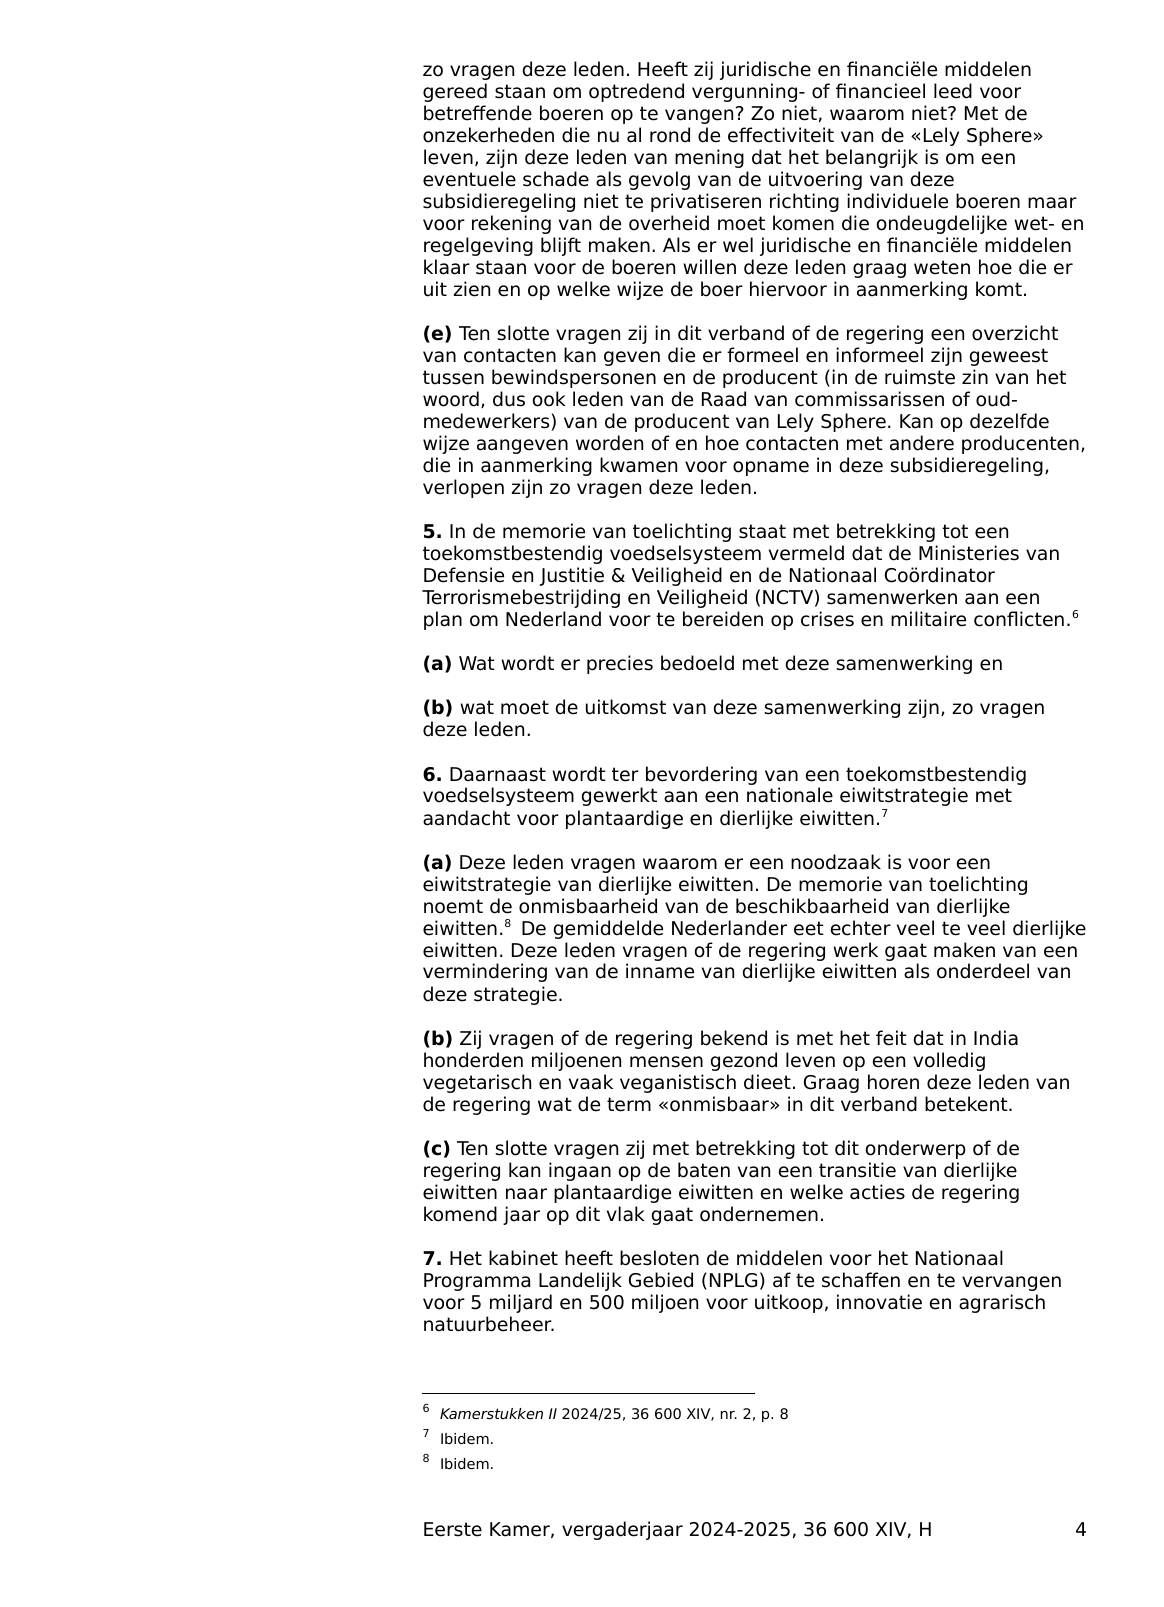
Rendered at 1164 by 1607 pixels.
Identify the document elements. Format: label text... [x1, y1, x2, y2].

text Kamerstukken II 2024/25, 36 600 XIV, nr. 2, p. 8 [422, 1402, 1087, 1424]
text (e) Ten slotte vragen zij in dit verband of de regering een overzicht van contacten kan geven die er formeel en informeel zijn geweest tussen bewindspersonen en de producent (in de ruimste zin van het woord, dus ook leden van de Raad van commissarissen of oud-medewerkers) van de producent van Lely Sphere. Kan op dezelfde wijze aangeven worden of en hoe contacten met andere producenten, die in aanmerking kwamen voor opname in deze subsidieregeling, verlopen zijn zo vragen deze leden. [422, 323, 1087, 499]
text Ibidem. [422, 1427, 1087, 1449]
text (a) Deze leden vragen waarom er een noodzaak is voor een eiwitstrategie van dierlijke eiwitten. De memorie van toelichting noemt de onmisbaarheid van de beschikbaarheid van dierlijke eiwitten. De gemiddelde Nederlander eet echter veel te veel dierlijke eiwitten. Deze leden vragen of de regering werk gaat maken van een vermindering van de inname van dierlijke eiwitten als onderdeel van deze strategie. [422, 852, 1087, 1005]
text (c) Ten slotte vragen zij met betrekking tot dit onderwerp of de regering kan ingaan op de baten van een transitie van dierlijke eiwitten naar plantaardige eiwitten en welke acties de regering komend jaar op dit vlak gaat ondernemen. [422, 1138, 1087, 1226]
text zo vragen deze leden. Heeft zij juridische en financiële middelen gereed staan om optredend vergunning- of financieel leed voor betreffende boeren op te vangen? Zo niet, waarom niet? Met de onzekerheden die nu al rond de effectiviteit van de «Lely Sphere» leven, zijn deze leden van mening dat het belangrijk is om een eventuele schade als gevolg van de uitvoering van deze subsidieregeling niet te privatiseren richting individuele boeren maar voor rekening van de overheid moet komen die ondeugdelijke wet- en regelgeving blijft maken. Als er wel juridische en financiële middelen klaar staan voor de boeren willen deze leden graag weten hoe die er uit zien en op welke wijze de boer hiervoor in aanmerking komt. [422, 59, 1087, 301]
text (a) Wat wordt er precies bedoeld met deze samenwerking en [422, 653, 1087, 675]
text (b) wat moet de uitkomst van deze samenwerking zijn, zo vragen deze leden. [422, 697, 1087, 741]
text Ibidem. [422, 1452, 1087, 1474]
text (b) Zij vragen of de regering bekend is met het feit dat in India honderden miljoenen mensen gezond leven op een volledig vegetarisch en vaak veganistisch dieet. Graag horen deze leden van de regering wat de term «onmisbaar» in dit verband betekent. [422, 1028, 1087, 1116]
text 7. Het kabinet heeft besloten de middelen voor het Nationaal Programma Landelijk Gebied (NPLG) af te schaffen en te vervangen voor 5 miljard en 500 miljoen voor uitkoop, innovatie en agrarisch natuurbeheer. [422, 1248, 1087, 1336]
text 6. Daarnaast wordt ter bevordering van een toekomstbestendig voedselsysteem gewerkt aan een nationale eiwitstrategie met aandacht voor plantaardige en dierlijke eiwitten. [422, 763, 1087, 829]
text 5. In de memorie van toelichting staat met betrekking tot een toekomstbestendig voedselsysteem vermeld dat de Ministeries van Defensie en Justitie & Veiligheid en de Nationaal Coördinator Terrorismebestrijding en Veiligheid (NCTV) samenwerken aan een plan om Nederland voor te bereiden op crises en militaire conflicten. [422, 521, 1087, 631]
